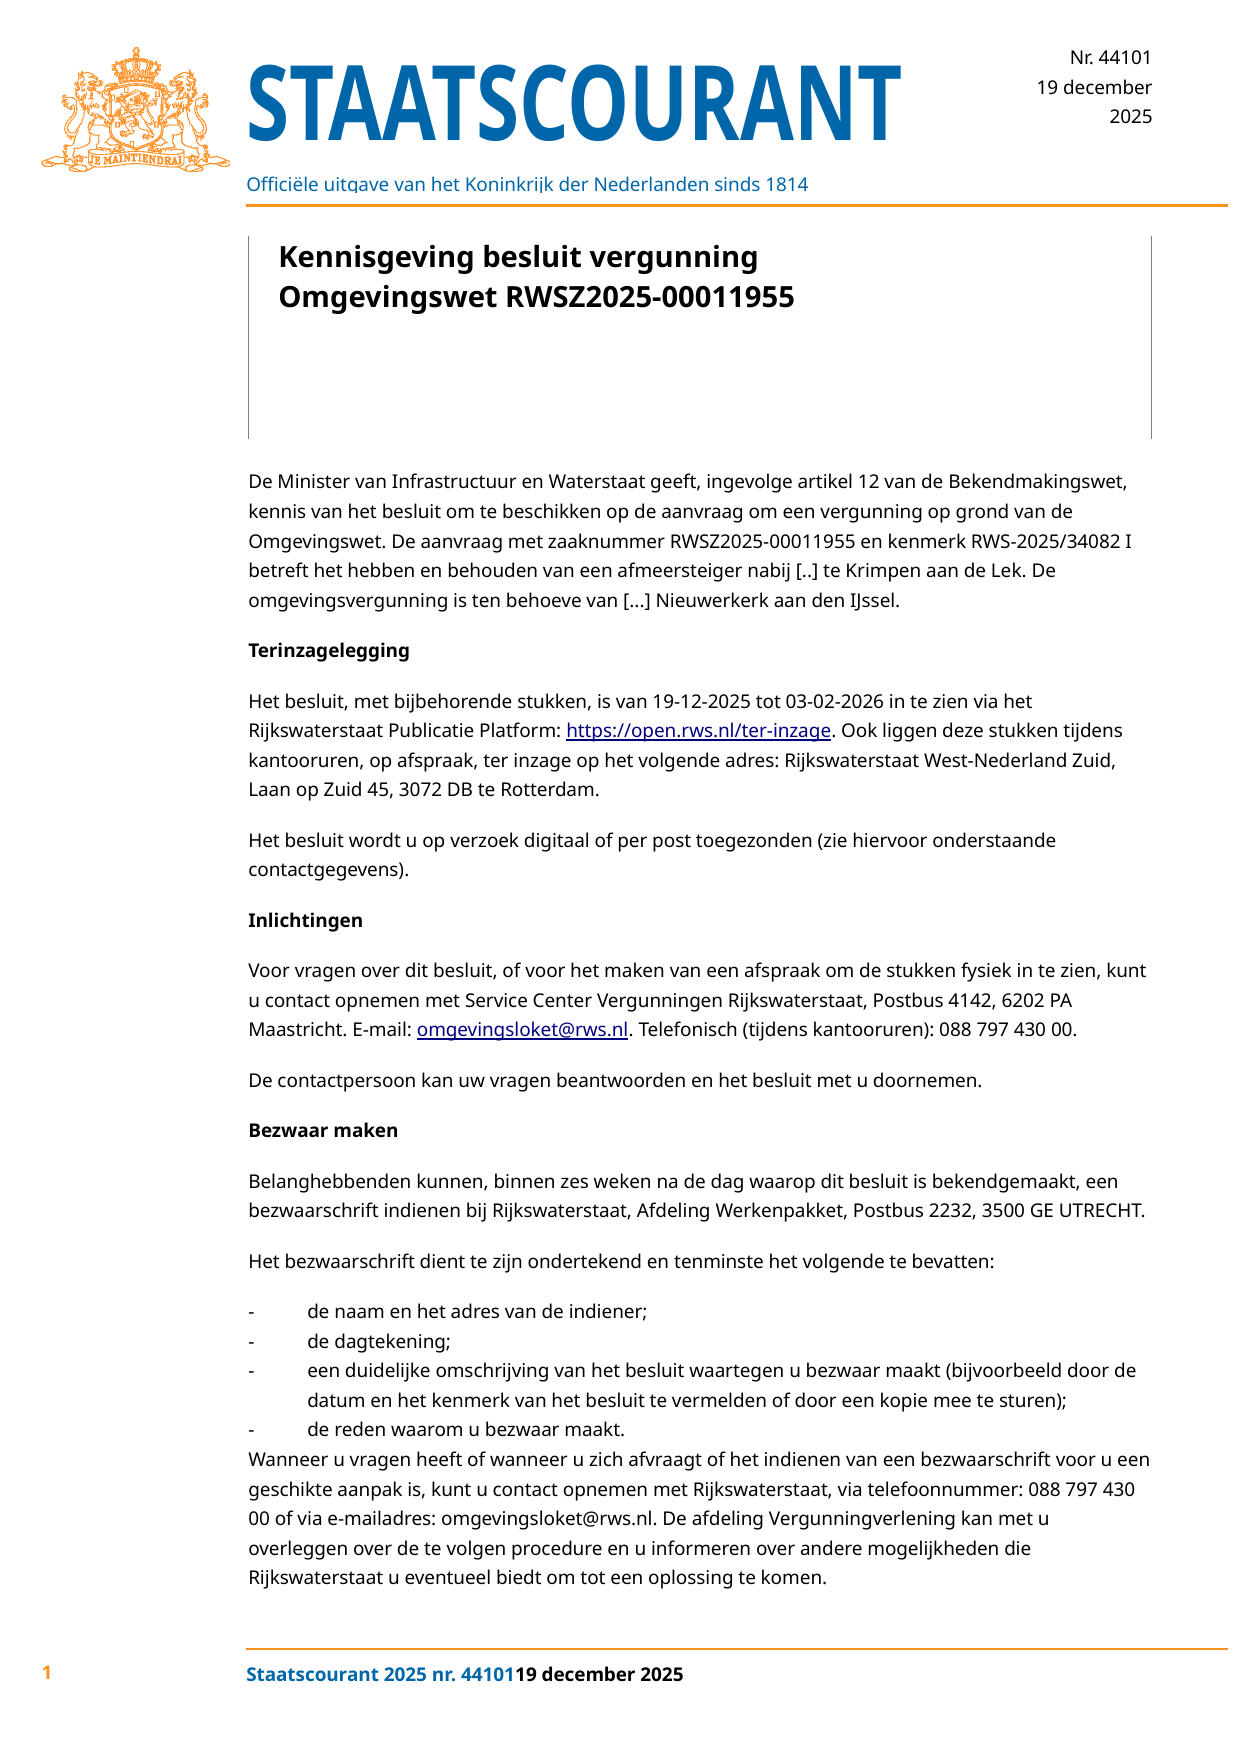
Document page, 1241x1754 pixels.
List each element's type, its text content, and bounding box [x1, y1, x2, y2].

table_header [850, 414, 1151, 439]
list de naam en het adres van de indiener; [248, 1298, 1152, 1324]
picture [41, 47, 231, 172]
text Terinzagelegging [248, 637, 1152, 663]
text De contactpersoon kan uw vragen beantwoorden en het besluit met u doornemen. [248, 1067, 1152, 1093]
table_header [1090, 236, 1151, 413]
text Bezwaar maken [248, 1117, 1152, 1143]
list een duidelijke omschrijving van het besluit waartegen u bezwaar maakt (bijvoorbeeld door de datum en het kenmerk van het besluit te vermelden of door een kopie mee te sturen); [248, 1357, 1152, 1413]
list de dagtekening; [248, 1328, 1152, 1353]
table_header [850, 236, 912, 413]
text Inlichtingen [248, 907, 1152, 933]
picture [912, 236, 1090, 414]
text Wanneer u vragen heeft of wanneer u zich afvraagt of het indienen van een bezwaarschrift voor u een geschikte aanpak is, kunt u contact opnemen met Rijkswaterstaat, via telefoonnummer: 088 797 430 00 of via e-mailadres: omgevingsloket@rws.nl. De afdeling Vergunningverlening kan met u overleggen over de te volgen procedure en u informeren over andere mogelijkheden die Rijkswaterstaat u eventueel biedt om tot een oplossing te komen. [248, 1446, 1152, 1590]
text Voor vragen over dit besluit, of voor het maken van een afspraak om de stukken fysiek in te zien, kunt u contact opnemen met Service Center Vergunningen Rijkswaterstaat, Postbus 4142, 6202 PA Maastricht. E-mail: omgevingsloket@rws.nl. Telefonisch (tijdens kantooruren): 088 797 430 00. [248, 957, 1152, 1042]
text De Minister van Infrastructuur en Waterstaat geeft, ingevolge artikel 12 van de Bekendmakingswet, kennis van het besluit om te beschikken op de aanvraag om een vergunning op grond van de Omgevingswet. De aanvraag met zaaknummer RWSZ2025-00011955 en kenmerk RWS-2025/34082 I betreft het hebben en behouden van een afmeersteiger nabij [..] te Krimpen aan de Lek. De omgevingsvergunning is ten behoeve van [...] Nieuwerkerk aan den IJssel. [248, 469, 1152, 613]
text Het besluit wordt u op verzoek digitaal of per post toegezonden (zie hiervoor onderstaande contactgegevens). [248, 827, 1152, 882]
text Het besluit, met bijbehorende stukken, is van 19-12-2025 tot 03-02-2026 in te zien via het Rijkswaterstaat Publicatie Platform: https://open.rws.nl/ter-inzage. Ook liggen deze stukken tijdens kantooruren, op afspraak, ter inzage op het volgende adres: Rijkswaterstaat West-Nederland Zuid, Laan op Zuid 45, 3072 DB te Rotterdam. [248, 688, 1152, 802]
text Het bezwaarschrift dient te zijn ondertekend en tenminste het volgende te bevatten: [248, 1248, 1152, 1273]
list de reden waarom u bezwaar maakt. [248, 1417, 1152, 1442]
table_header Kennisgeving besluit vergunning Omgevingswet RWSZ2025-00011955 [249, 236, 850, 439]
text Belanghebbenden kunnen, binnen zes weken na de dag waarop dit besluit is bekendgemaakt, een bezwaarschrift indienen bij Rijkswaterstaat, Afdeling Werkenpakket, Postbus 2232, 3500 GE UTRECHT. [248, 1168, 1152, 1223]
